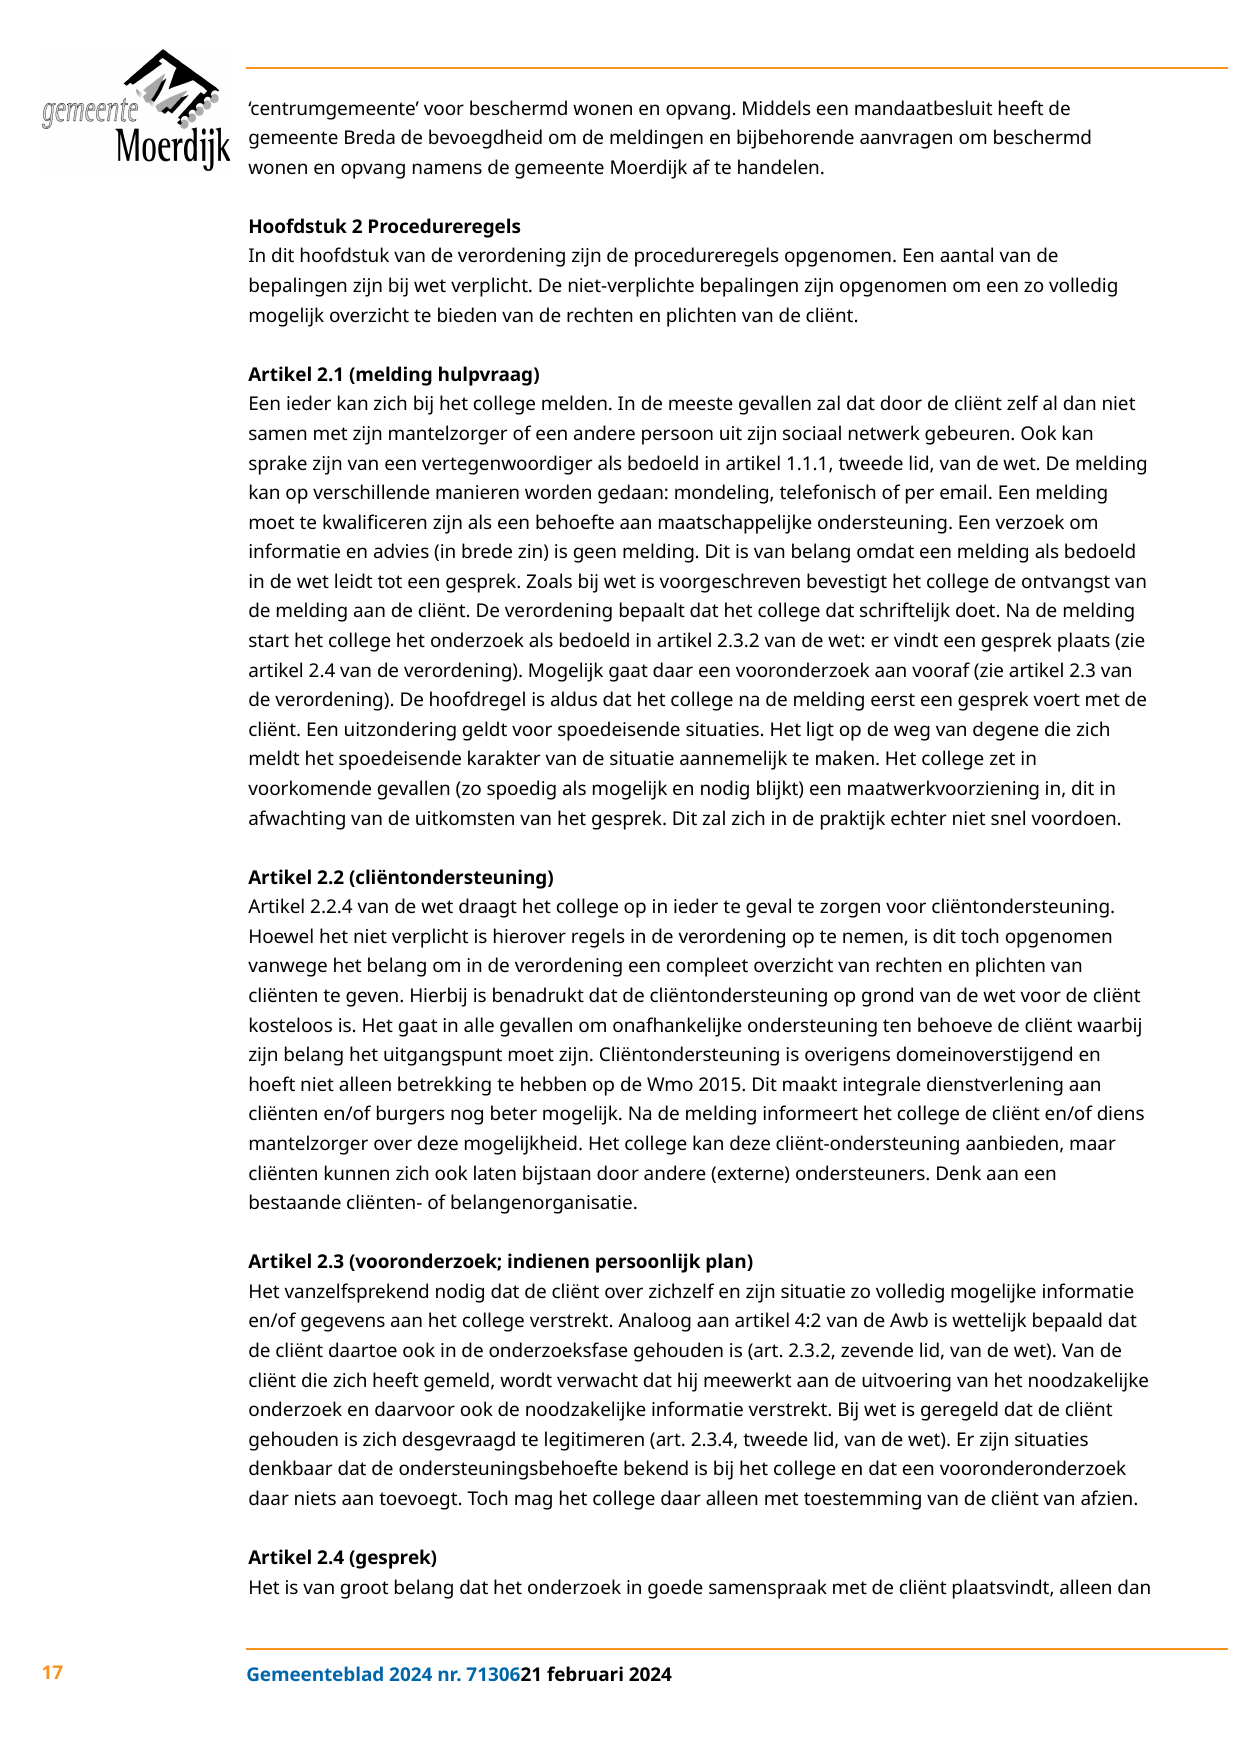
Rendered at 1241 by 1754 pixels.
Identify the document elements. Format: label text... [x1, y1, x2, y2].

picture [41, 47, 231, 172]
text In dit hoofdstuk van de verordening zijn de procedureregels opgenomen. Een aantal van de bepalingen zijn bij wet verplicht. De niet-verplichte bepalingen zijn opgenomen om een zo volledig mogelijk overzicht te bieden van de rechten en plichten van de cliënt. [248, 243, 1152, 328]
text Het vanzelfsprekend nodig dat de cliënt over zichzelf en zijn situatie zo volledig mogelijke informatie en/of gegevens aan het college verstrekt. Analoog aan artikel 4:2 van de Awb is wettelijk bepaald dat de cliënt daartoe ook in de onderzoeksfase gehouden is (art. 2.3.2, zevende lid, van de wet). Van de cliënt die zich heeft gemeld, wordt verwacht dat hij meewerkt aan de uitvoering van het noodzakelijke onderzoek en daarvoor ook de noodzakelijke informatie verstrekt. Bij wet is geregeld dat de cliënt gehouden is zich desgevraagd te legitimeren (art. 2.3.4, tweede lid, van de wet). Er zijn situaties denkbaar dat de ondersteuningsbehoefte bekend is bij het college en dat een vooronderonderzoek daar niets aan toevoegt. Toch mag het college daar alleen met toestemming van de cliënt van afzien. [248, 1278, 1152, 1511]
text Een ieder kan zich bij het college melden. In de meeste gevallen zal dat door de cliënt zelf al dan niet samen met zijn mantelzorger of een andere persoon uit zijn sociaal netwerk gebeuren. Ook kan sprake zijn van een vertegenwoordiger als bedoeld in artikel 1.1.1, tweede lid, van de wet. De melding kan op verschillende manieren worden gedaan: mondeling, telefonisch of per email. Een melding moet te kwalificeren zijn als een behoefte aan maatschappelijke ondersteuning. Een verzoek om informatie en advies (in brede zin) is geen melding. Dit is van belang omdat een melding als bedoeld in de wet leidt tot een gesprek. Zoals bij wet is voorgeschreven bevestigt het college de ontvangst van de melding aan de cliënt. De verordening bepaalt dat het college dat schriftelijk doet. Na de melding start het college het onderzoek als bedoeld in artikel 2.3.2 van de wet: er vindt een gesprek plaats (zie artikel 2.4 van de verordening). Mogelijk gaat daar een vooronderzoek aan vooraf (zie artikel 2.3 van de verordening). De hoofdregel is aldus dat het college na de melding eerst een gesprek voert met de cliënt. Een uitzondering geldt voor spoedeisende situaties. Het ligt op de weg van degene die zich meldt het spoedeisende karakter van de situatie aannemelijk te maken. Het college zet in voorkomende gevallen (zo spoedig als mogelijk en nodig blijkt) een maatwerkvoorziening in, dit in afwachting van de uitkomsten van het gesprek. Dit zal zich in de praktijk echter niet snel voordoen. [248, 391, 1152, 831]
text ‘centrumgemeente’ voor beschermd wonen en opvang. Middels een mandaatbesluit heeft de gemeente Breda de bevoegdheid om de meldingen en bijbehorende aanvragen om beschermd wonen en opvang namens de gemeente Moerdijk af te handelen. [248, 95, 1152, 180]
text Hoofdstuk 2 Procedureregels [248, 213, 1152, 239]
text Artikel 2.4 (gesprek) [248, 1544, 1152, 1570]
text Artikel 2.1 (melding hulpvraag) [248, 361, 1152, 387]
text Het is van groot belang dat het onderzoek in goede samenspraak met de cliënt plaatsvindt, alleen dan [248, 1574, 1152, 1600]
text Artikel 2.3 (vooronderzoek; indienen persoonlijk plan) [248, 1248, 1152, 1274]
text Artikel 2.2.4 van de wet draagt het college op in ieder te geval te zorgen voor cliëntondersteuning. Hoewel het niet verplicht is hierover regels in de verordening op te nemen, is dit toch opgenomen vanwege het belang om in de verordening een compleet overzicht van rechten en plichten van cliënten te geven. Hierbij is benadrukt dat de cliëntondersteuning op grond van de wet voor de cliënt kosteloos is. Het gaat in alle gevallen om onafhankelijke ondersteuning ten behoeve de cliënt waarbij zijn belang het uitgangspunt moet zijn. Cliëntondersteuning is overigens domeinoverstijgend en hoeft niet alleen betrekking te hebben op de Wmo 2015. Dit maakt integrale dienstverlening aan cliënten en/of burgers nog beter mogelijk. Na de melding informeert het college de cliënt en/of diens mantelzorger over deze mogelijkheid. Het college kan deze cliënt-ondersteuning aanbieden, maar cliënten kunnen zich ook laten bijstaan door andere (externe) ondersteuners. Denk aan een bestaande cliënten- of belangenorganisatie. [248, 893, 1152, 1215]
text Artikel 2.2 (cliëntondersteuning) [248, 864, 1152, 890]
